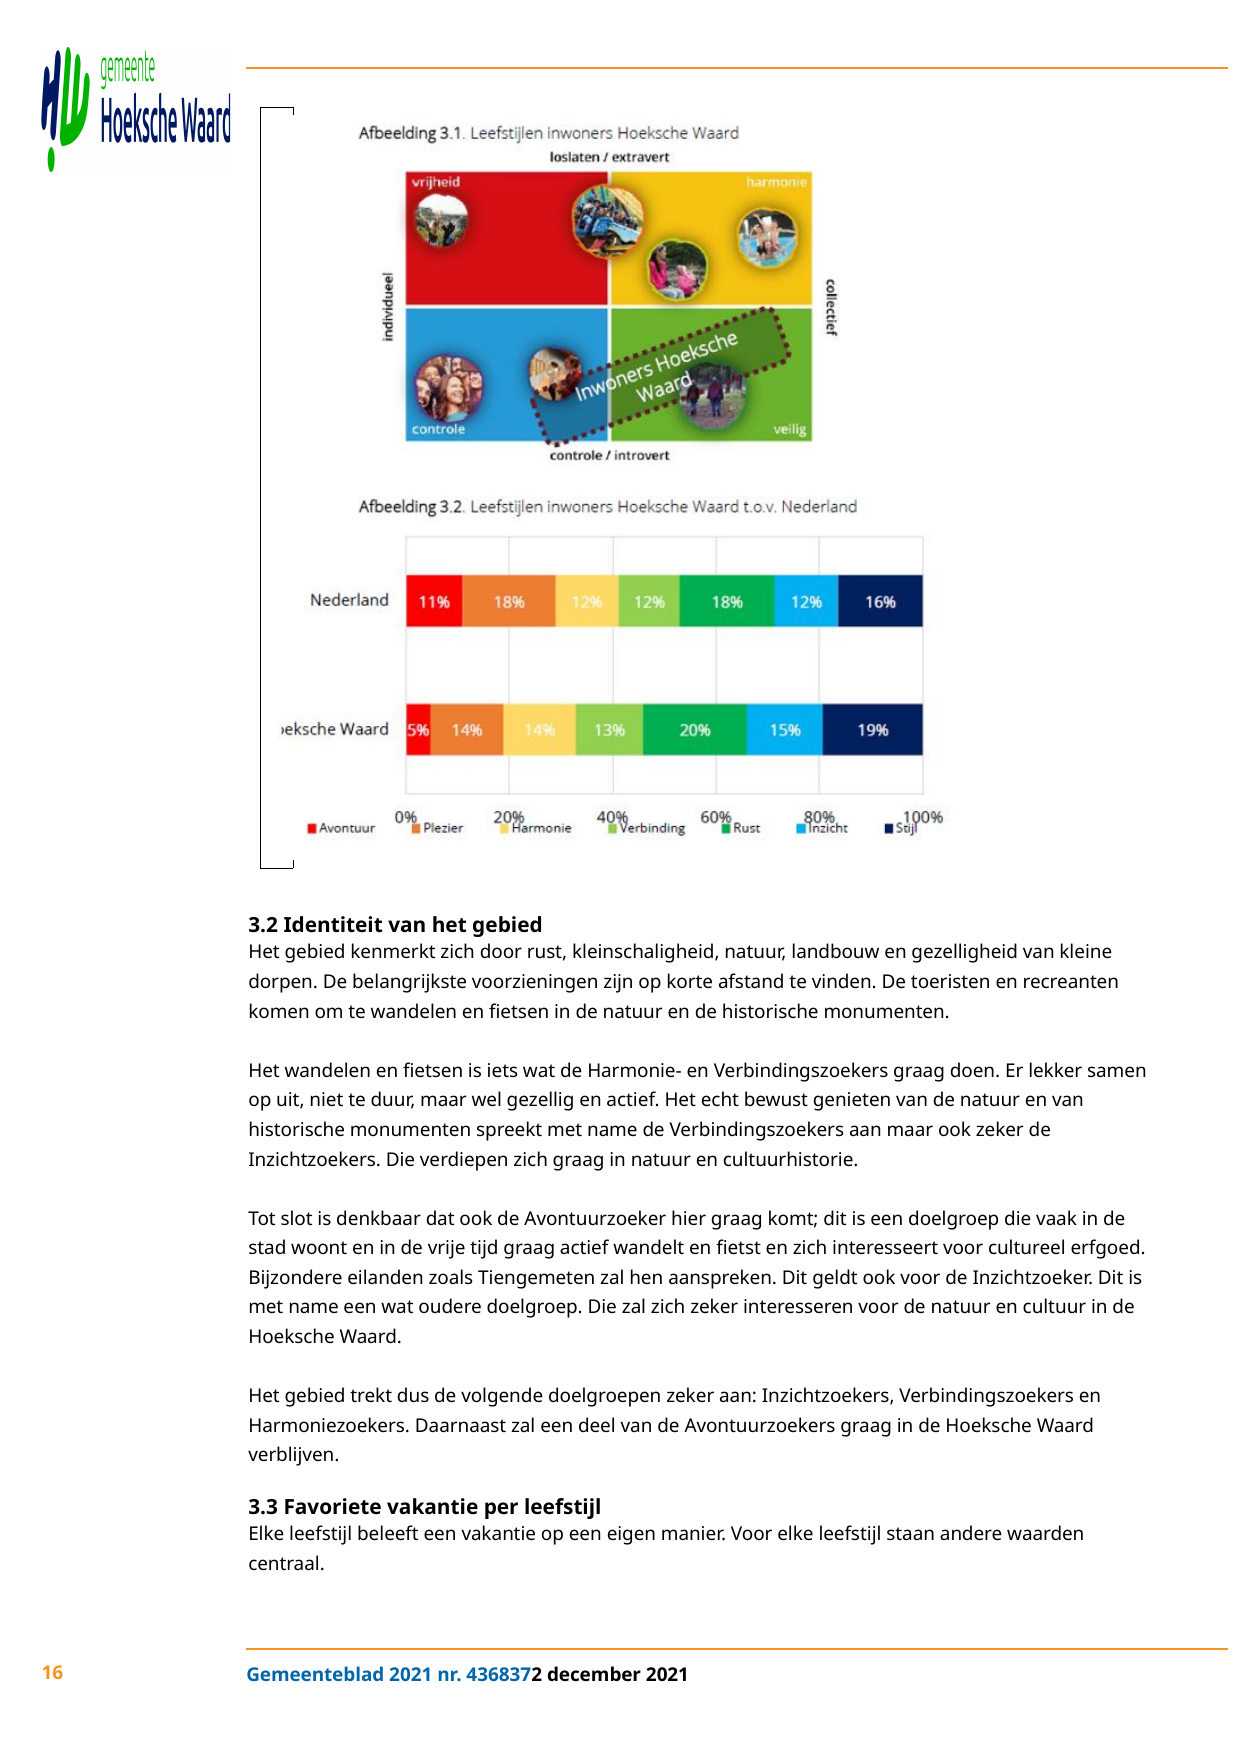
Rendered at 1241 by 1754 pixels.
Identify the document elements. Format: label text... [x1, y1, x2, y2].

text Elke leefstijl beleeft een vakantie op een eigen manier. Voor elke leefstijl staan andere waarden centraal. [248, 1521, 1152, 1576]
text Het wandelen en fietsen is iets wat de Harmonie- en Verbindingszoekers graag doen. Er lekker samen op uit, niet te duur, maar wel gezellig en actief. Het echt bewust genieten van de natuur en van historische monumenten spreekt met name de Verbindingszoekers aan maar ook zeker de Inzichtzoekers. Die verdiepen zich graag in natuur en cultuurhistorie. [248, 1057, 1152, 1172]
text Tot slot is denkbaar dat ook de Avontuurzoeker hier graag komt; dit is een doelgroep die vaak in de stad woont en in de vrije tijd graag actief wandelt en fietst en zich interesseert voor cultureel erfgoed. [248, 1205, 1152, 1260]
picture [41, 47, 231, 172]
picture [268, 115, 978, 860]
text 3.3 Favoriete vakantie per leefstijl [248, 1492, 1152, 1521]
text 3.2 Identiteit van het gebied [248, 910, 1152, 939]
text Het gebied kenmerkt zich door rust, kleinschaligheid, natuur, landbouw en gezelligheid van kleine dorpen. De belangrijkste voorzieningen zijn op korte afstand te vinden. De toeristen en recreanten komen om te wandelen en fietsen in de natuur en de historische monumenten. [248, 939, 1152, 1024]
text Bijzondere eilanden zoals Tiengemeten zal hen aanspreken. Dit geldt ook voor de Inzichtzoeker. Dit is met name een wat oudere doelgroep. Die zal zich zeker interesseren voor de natuur en cultuur in de Hoeksche Waard. [248, 1264, 1152, 1349]
text Het gebied trekt dus de volgende doelgroepen zeker aan: Inzichtzoekers, Verbindingszoekers en Harmoniezoekers. Daarnaast zal een deel van de Avontuurzoekers graag in de Hoeksche Waard verblijven. [248, 1382, 1152, 1467]
